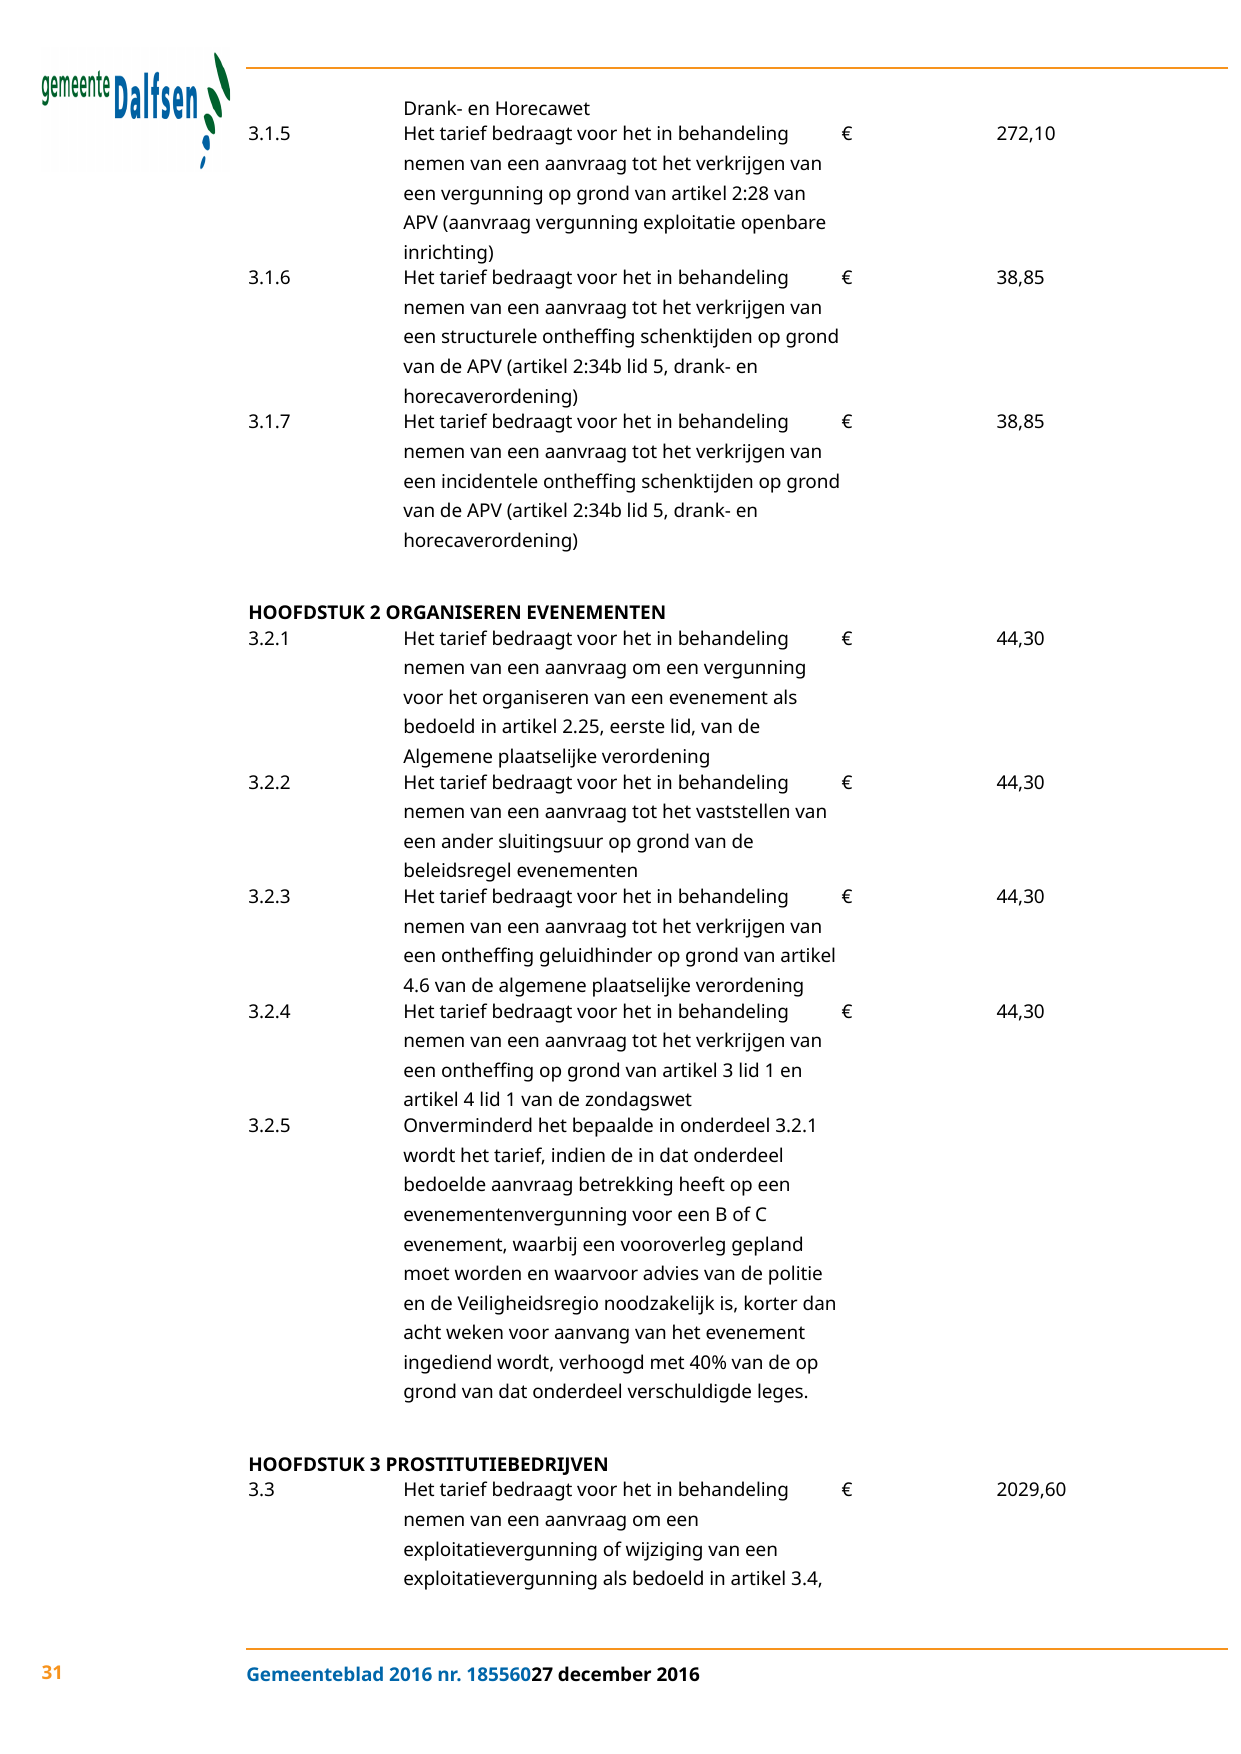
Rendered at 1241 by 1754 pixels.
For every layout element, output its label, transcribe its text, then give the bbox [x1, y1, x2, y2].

table_cell [996, 1113, 1152, 1404]
table_cell [248, 95, 403, 121]
table_cell 44,30 [996, 884, 1152, 998]
table_cell 3.2.5 [248, 1113, 403, 1404]
table_cell 38,85 [996, 409, 1152, 553]
picture [41, 47, 231, 172]
table_cell 3.2.2 [248, 769, 403, 883]
text HOOFDSTUK 3 PROSTITUTIEBEDRIJVEN [248, 1451, 1152, 1476]
table_header € [841, 625, 996, 769]
table_cell [841, 95, 996, 121]
table_cell Het tarief bedraagt voor het in behandeling nemen van een aanvraag tot het verkrijgen van een incidentele ontheffing schenktijden op grond van de APV (artikel 2:34b lid 5, drank- en horecaverordening) [403, 409, 841, 553]
table_cell € [841, 409, 996, 553]
table_cell 44,30 [996, 769, 1152, 883]
table_cell 44,30 [996, 998, 1152, 1112]
table_header € [841, 1477, 996, 1591]
table_cell 38,85 [996, 265, 1152, 409]
table_cell 3.1.7 [248, 409, 403, 553]
table_cell 3.2.4 [248, 998, 403, 1112]
table_header Het tarief bedraagt voor het in behandeling nemen van een aanvraag om een vergunning voor het organiseren van een evenement als bedoeld in artikel 2.25, eerste lid, van de Algemene plaatselijke verordening [403, 625, 841, 769]
table_cell 3.1.6 [248, 265, 403, 409]
table_cell Het tarief bedraagt voor het in behandeling nemen van een aanvraag tot het verkrijgen van een vergunning op grond van artikel 2:28 van APV (aanvraag vergunning exploitatie openbare inrichting) [403, 121, 841, 264]
table_cell Het tarief bedraagt voor het in behandeling nemen van een aanvraag tot het verkrijgen van een ontheffing op grond van artikel 3 lid 1 en artikel 4 lid 1 van de zondagswet [403, 998, 841, 1112]
table_cell Drank- en Horecawet [403, 95, 841, 121]
table_header 3.3 [248, 1477, 403, 1591]
table_cell [996, 95, 1152, 121]
table_header 3.2.1 [248, 625, 403, 769]
table_header 44,30 [996, 625, 1152, 769]
table_cell Onverminderd het bepaalde in onderdeel 3.2.1 wordt het tarief, indien de in dat onderdeel bedoelde aanvraag betrekking heeft op een evenementenvergunning voor een B of C evenement, waarbij een vooroverleg gepland moet worden en waarvoor advies van de politie en de Veiligheidsregio noodzakelijk is, korter dan acht weken voor aanvang van het evenement ingediend wordt, verhoogd met 40% van de op grond van dat onderdeel verschuldigde leges. [403, 1113, 841, 1404]
table_cell 3.1.5 [248, 121, 403, 264]
table_cell € [841, 998, 996, 1112]
table_cell 272,10 [996, 121, 1152, 264]
table_cell Het tarief bedraagt voor het in behandeling nemen van een aanvraag tot het verkrijgen van een structurele ontheffing schenktijden op grond van de APV (artikel 2:34b lid 5, drank- en horecaverordening) [403, 265, 841, 409]
table_cell € [841, 121, 996, 264]
table_cell € [841, 769, 996, 883]
table_cell Het tarief bedraagt voor het in behandeling nemen van een aanvraag tot het verkrijgen van een ontheffing geluidhinder op grond van artikel 4.6 van de algemene plaatselijke verordening [403, 884, 841, 998]
table_cell 3.2.3 [248, 884, 403, 998]
table_cell € [841, 265, 996, 409]
table_header Het tarief bedraagt voor het in behandeling nemen van een aanvraag om een exploitatievergunning of wijziging van een exploitatievergunning als bedoeld in artikel 3.4, [403, 1477, 841, 1591]
table_cell Het tarief bedraagt voor het in behandeling nemen van een aanvraag tot het vaststellen van een ander sluitingsuur op grond van de beleidsregel evenementen [403, 769, 841, 883]
text HOOFDSTUK 2 ORGANISEREN EVENEMENTEN [248, 599, 1152, 625]
table_cell € [841, 884, 996, 998]
table_cell [841, 1113, 996, 1404]
table_header 2029,60 [996, 1477, 1152, 1591]
